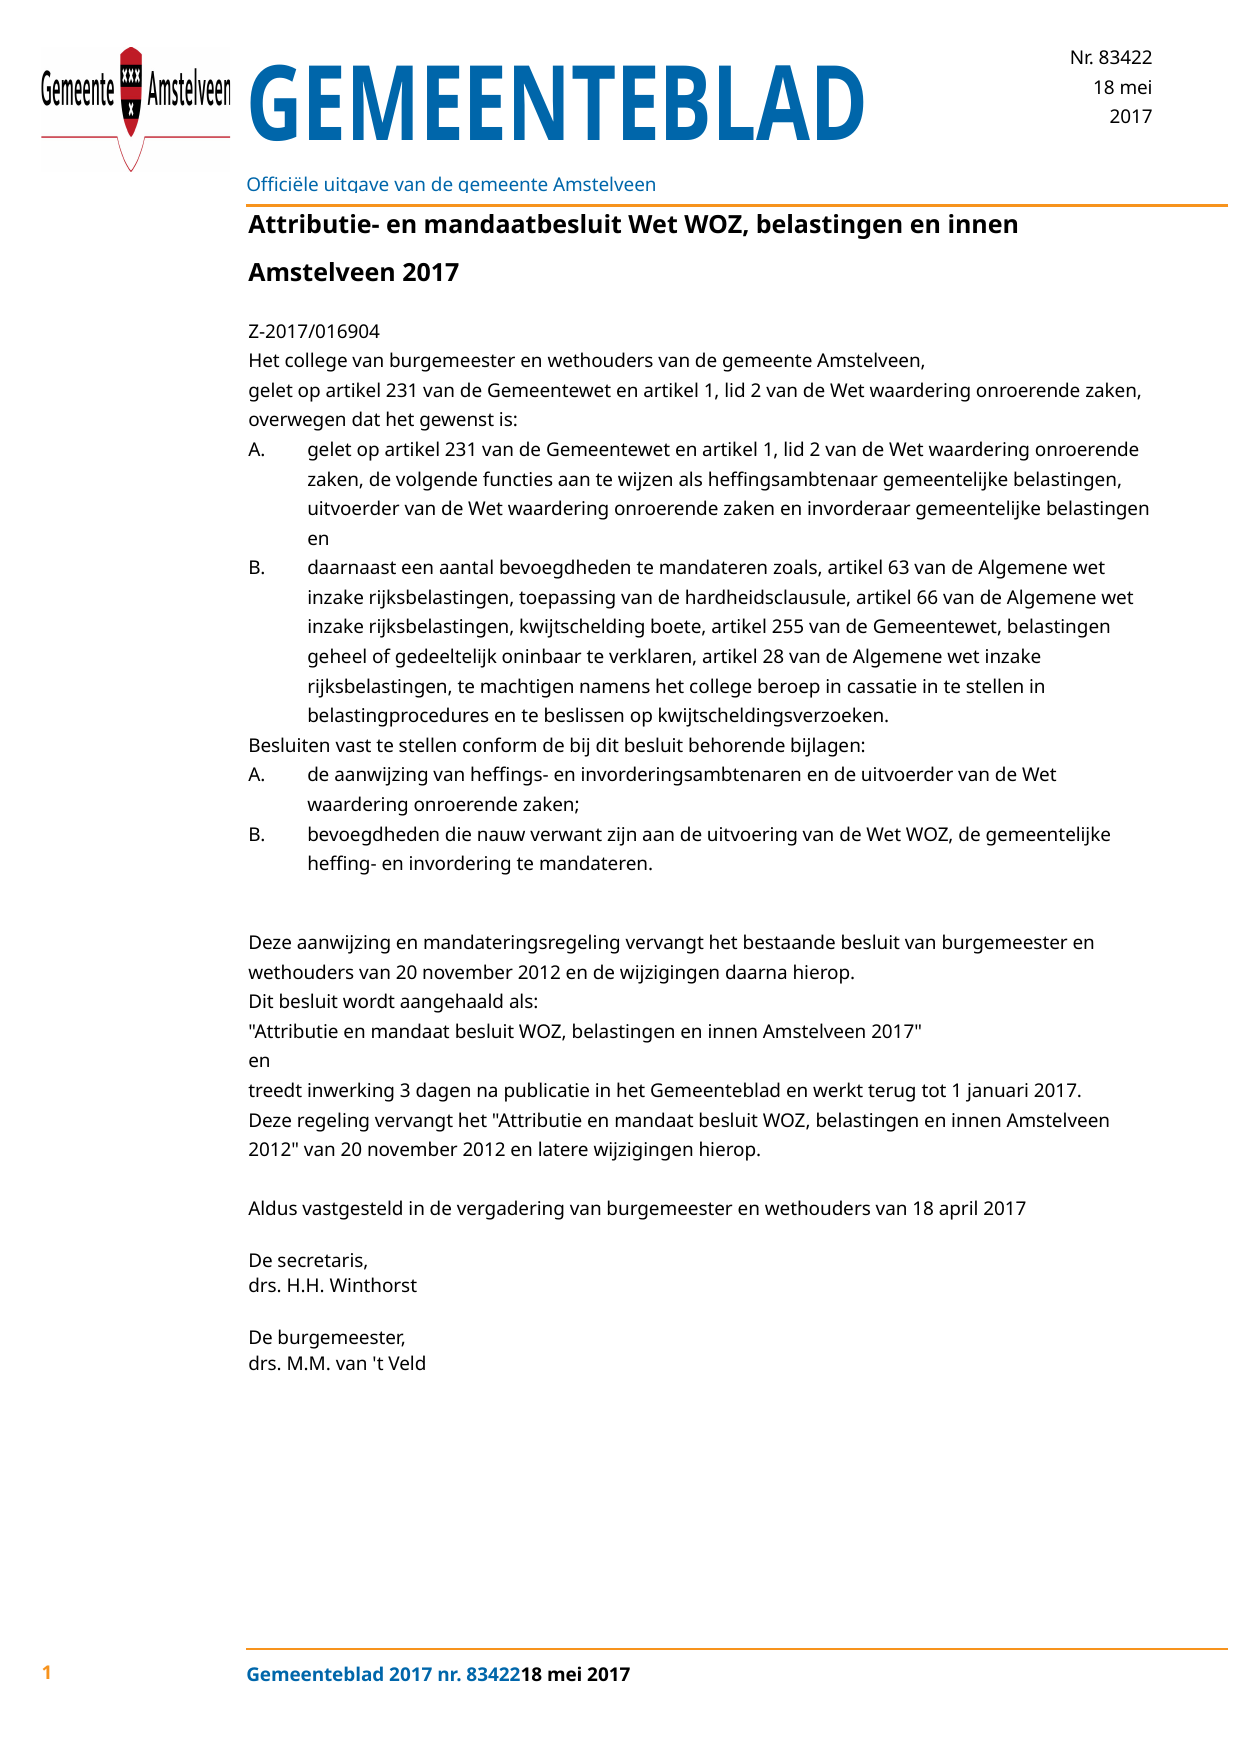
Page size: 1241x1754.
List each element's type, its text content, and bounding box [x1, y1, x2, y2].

text Z-2017/016904 [248, 318, 1152, 344]
text De burgemeester, [248, 1324, 1152, 1350]
text treedt inwerking 3 dagen na publicatie in het Gemeenteblad en werkt terug tot 1 januari 2017. [248, 1077, 1152, 1103]
text gelet op artikel 231 van de Gemeentewet en artikel 1, lid 2 van de Wet waardering onroerende zaken, [248, 377, 1152, 403]
text drs. M.M. van 't Veld [248, 1350, 1152, 1376]
list de aanwijzing van heffings- en invorderingsambtenaren en de uitvoerder van de Wet waardering onroerende zaken; [248, 762, 1152, 817]
text Besluiten vast te stellen conform de bij dit besluit behorende bijlagen: [248, 732, 1152, 758]
picture [41, 47, 231, 172]
text Het college van burgemeester en wethouders van de gemeente Amstelveen, [248, 347, 1152, 373]
text Dit besluit wordt aangehaald als: [248, 988, 1152, 1014]
list gelet op artikel 231 van de Gemeentewet en artikel 1, lid 2 van de Wet waardering onroerende zaken, de volgende functies aan te wijzen als heffingsambtenaar gemeentelijke belastingen, uitvoerder van de Wet waardering onroerende zaken en invorderaar gemeentelijke belastingen en [248, 436, 1152, 551]
text "Attributie en mandaat besluit WOZ, belastingen en innen Amstelveen 2017" [248, 1018, 1152, 1044]
text Deze aanwijzing en mandateringsregeling vervangt het bestaande besluit van burgemeester en wethouders van 20 november 2012 en de wijzigingen daarna hierop. [248, 929, 1152, 984]
text drs. H.H. Winthorst [248, 1273, 1152, 1298]
text De secretaris, [248, 1247, 1152, 1273]
text Aldus vastgesteld in de vergadering van burgemeester en wethouders van 18 april 2017 [248, 1196, 1152, 1221]
text en [248, 1048, 1152, 1073]
text overwegen dat het gewenst is: [248, 407, 1152, 432]
list bevoegdheden die nauw verwant zijn aan de uitvoering van de Wet WOZ, de gemeentelijke heffing- en invordering te mandateren. [248, 821, 1152, 876]
list daarnaast een aantal bevoegdheden te mandateren zoals, artikel 63 van de Algemene wet inzake rijksbelastingen, toepassing van de hardheidsclausule, artikel 66 van de Algemene wet inzake rijksbelastingen, kwijtschelding boete, artikel 255 van de Gemeentewet, belastingen geheel of gedeeltelijk oninbaar te verklaren, artikel 28 van de Algemene wet inzake rijksbelastingen, te machtigen namens het college beroep in cassatie in te stellen in belastingprocedures en te beslissen op kwijtscheldingsverzoeken. [248, 554, 1152, 728]
text Attributie- en mandaatbesluit Wet WOZ, belastingen en innen Amstelveen 2017 [248, 207, 1152, 288]
text Deze regeling vervangt het "Attributie en mandaat besluit WOZ, belastingen en innen Amstelveen 2012" van 20 november 2012 en latere wijzigingen hierop. [248, 1107, 1152, 1162]
